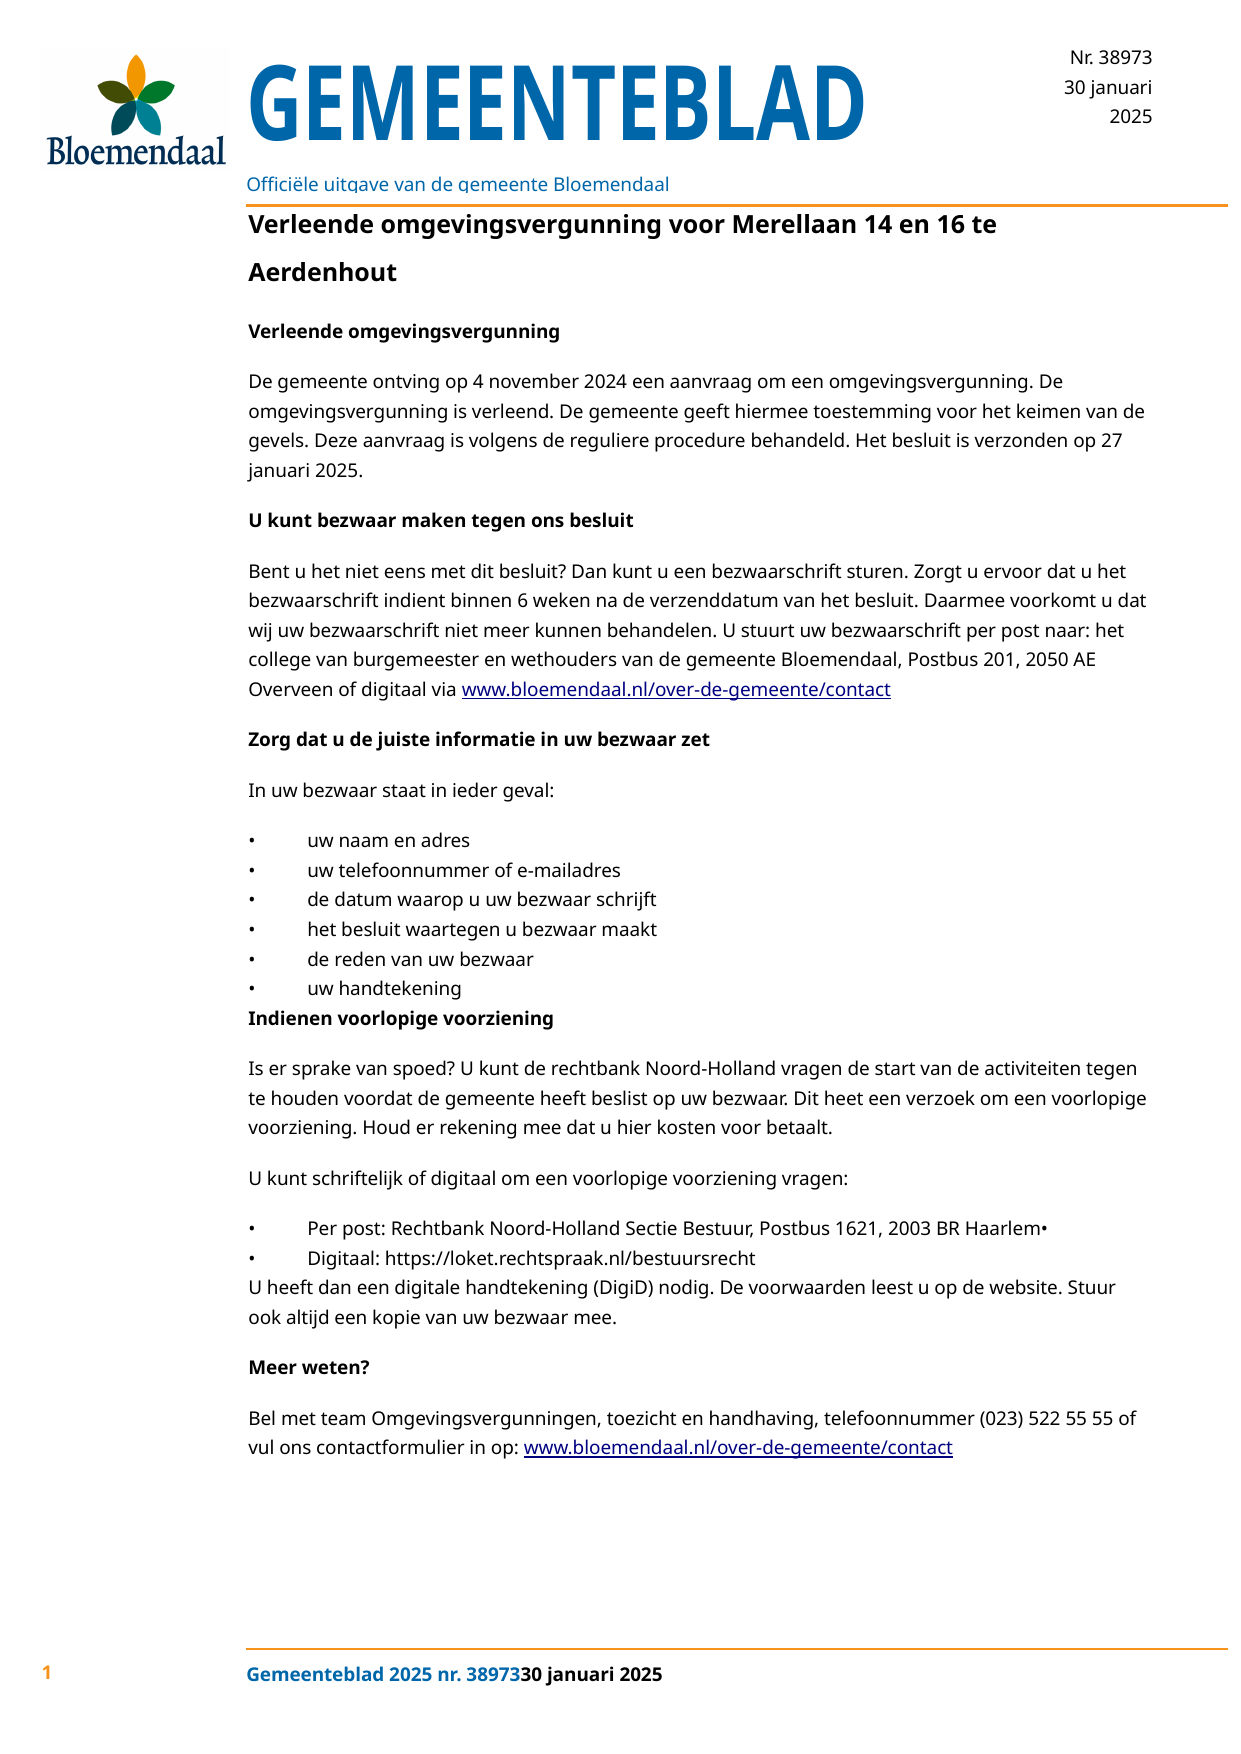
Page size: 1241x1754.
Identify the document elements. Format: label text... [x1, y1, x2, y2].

text Is er sprake van spoed? U kunt de rechtbank Noord-Holland vragen de start van de activiteiten tegen te houden voordat de gemeente heeft beslist op uw bezwaar. Dit heet een verzoek om een voorlopige voorziening. Houd er rekening mee dat u hier kosten voor betaalt. [248, 1055, 1152, 1140]
text Indienen voorlopige voorziening [248, 1005, 1152, 1031]
list het besluit waartegen u bezwaar maakt [248, 916, 1152, 942]
text Zorg dat u de juiste informatie in uw bezwaar zet [248, 727, 1152, 752]
text In uw bezwaar staat in ieder geval: [248, 777, 1152, 803]
text Meer weten? [248, 1354, 1152, 1380]
text U kunt bezwaar maken tegen ons besluit [248, 507, 1152, 533]
text Bel met team Omgevingsvergunningen, toezicht en handhaving, telefoonnummer (023) 522 55 55 of vul ons contactformulier in op: www.bloemendaal.nl/over-de-gemeente/contact [248, 1405, 1152, 1460]
list Per post: Rechtbank Noord-Holland Sectie Bestuur, Postbus 1621, 2003 BR Haarlem• [248, 1215, 1152, 1241]
text Verleende omgevingsvergunning voor Merellaan 14 en 16 te Aerdenhout [248, 207, 1152, 288]
text U heeft dan een digitale handtekening (DigiD) nodig. De voorwaarden leest u op de website. Stuur ook altijd een kopie van uw bezwaar mee. [248, 1274, 1152, 1330]
text U kunt schriftelijk of digitaal om een voorlopige voorziening vragen: [248, 1165, 1152, 1191]
list Digitaal: https://loket.rechtspraak.nl/bestuursrecht [248, 1245, 1152, 1271]
list de reden van uw bezwaar [248, 946, 1152, 972]
text Bent u het niet eens met dit besluit? Dan kunt u een bezwaarschrift sturen. Zorgt u ervoor dat u het bezwaarschrift indient binnen 6 weken na de verzenddatum van het besluit. Daarmee voorkomt u dat wij uw bezwaarschrift niet meer kunnen behandelen. U stuurt uw bezwaarschrift per post naar: het college van burgemeester en wethouders van de gemeente Bloemendaal, Postbus 201, 2050 AE Overveen of digitaal via www.bloemendaal.nl/over-de-gemeente/contact [248, 558, 1152, 702]
list uw naam en adres [248, 827, 1152, 853]
text Verleende omgevingsvergunning [248, 318, 1152, 344]
list de datum waarop u uw bezwaar schrijft [248, 887, 1152, 912]
picture [41, 47, 231, 172]
list uw telefoonnummer of e-mailadres [248, 857, 1152, 883]
text De gemeente ontving op 4 november 2024 een aanvraag om een omgevingsvergunning. De omgevingsvergunning is verleend. De gemeente geeft hiermee toestemming voor het keimen van de gevels. Deze aanvraag is volgens de reguliere procedure behandeld. Het besluit is verzonden op 27 januari 2025. [248, 368, 1152, 483]
list uw handtekening [248, 975, 1152, 1001]
